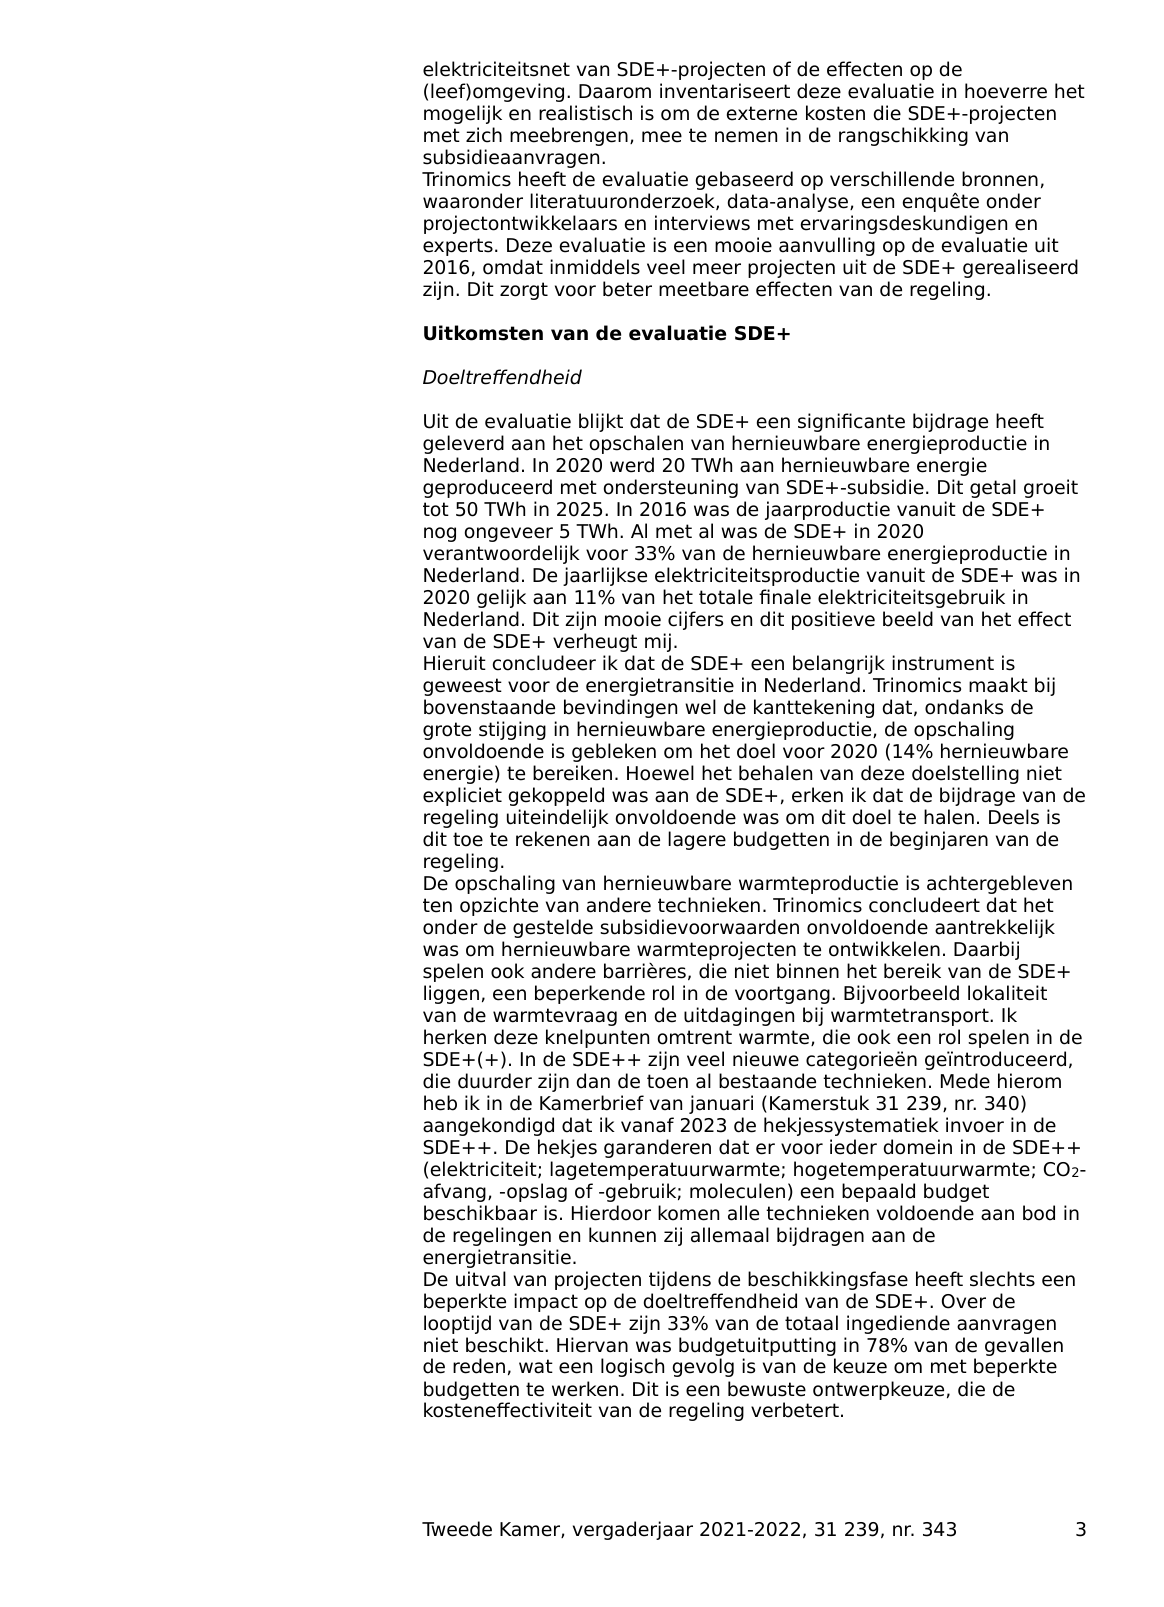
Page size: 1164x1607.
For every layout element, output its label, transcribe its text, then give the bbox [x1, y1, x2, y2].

subtitle Doeltreffendheid [422, 367, 1087, 389]
text elektriciteitsnet van SDE+-projecten of de effecten op de (leef)omgeving. Daarom inventariseert deze evaluatie in hoeverre het mogelijk en realistisch is om de externe kosten die SDE+-projecten met zich meebrengen, mee te nemen in de rangschikking van subsidieaanvragen. [422, 59, 1087, 169]
text Uit de evaluatie blijkt dat de SDE+ een significante bijdrage heeft geleverd aan het opschalen van hernieuwbare energieproductie in Nederland. In 2020 werd 20 TWh aan hernieuwbare energie geproduceerd met ondersteuning van SDE+-subsidie. Dit getal groeit tot 50 TWh in 2025. In 2016 was de jaarproductie vanuit de SDE+ nog ongeveer 5 TWh. Al met al was de SDE+ in 2020 verantwoordelijk voor 33% van de hernieuwbare energieproductie in Nederland. De jaarlijkse elektriciteitsproductie vanuit de SDE+ was in 2020 gelijk aan 11% van het totale finale elektriciteitsgebruik in Nederland. Dit zijn mooie cijfers en dit positieve beeld van het effect van de SDE+ verheugt mij. [422, 411, 1087, 653]
subtitle Uitkomsten van de evaluatie SDE+ [422, 323, 1087, 345]
text De opschaling van hernieuwbare warmteproductie is achtergebleven ten opzichte van andere technieken. Trinomics concludeert dat het onder de gestelde subsidievoorwaarden onvoldoende aantrekkelijk was om hernieuwbare warmteprojecten te ontwikkelen. Daarbij spelen ook andere barrières, die niet binnen het bereik van de SDE+ liggen, een beperkende rol in de voortgang. Bijvoorbeeld lokaliteit van de warmtevraag en de uitdagingen bij warmtetransport. Ik herken deze knelpunten omtrent warmte, die ook een rol spelen in de SDE+(+). In de SDE++ zijn veel nieuwe categorieën geïntroduceerd, die duurder zijn dan de toen al bestaande technieken. Mede hierom heb ik in de Kamerbrief van januari (Kamerstuk 31 239, nr. 340) aangekondigd dat ik vanaf 2023 de hekjessystematiek invoer in de SDE++. De hekjes garanderen dat er voor ieder domein in de SDE++ (elektriciteit; lagetemperatuurwarmte; hogetemperatuurwarmte; CO2-afvang, -opslag of -gebruik; moleculen) een bepaald budget beschikbaar is. Hierdoor komen alle technieken voldoende aan bod in de regelingen en kunnen zij allemaal bijdragen aan de energietransitie. [422, 873, 1087, 1268]
text Trinomics heeft de evaluatie gebaseerd op verschillende bronnen, waaronder literatuuronderzoek, data-analyse, een enquête onder projectontwikkelaars en interviews met ervaringsdeskundigen en experts. Deze evaluatie is een mooie aanvulling op de evaluatie uit 2016, omdat inmiddels veel meer projecten uit de SDE+ gerealiseerd zijn. Dit zorgt voor beter meetbare effecten van de regeling. [422, 169, 1087, 301]
text Hieruit concludeer ik dat de SDE+ een belangrijk instrument is geweest voor de energietransitie in Nederland. Trinomics maakt bij bovenstaande bevindingen wel de kanttekening dat, ondanks de grote stijging in hernieuwbare energieproductie, de opschaling onvoldoende is gebleken om het doel voor 2020 (14% hernieuwbare energie) te bereiken. Hoewel het behalen van deze doelstelling niet expliciet gekoppeld was aan de SDE+, erken ik dat de bijdrage van de regeling uiteindelijk onvoldoende was om dit doel te halen. Deels is dit toe te rekenen aan de lagere budgetten in de beginjaren van de regeling. [422, 653, 1087, 873]
text De uitval van projecten tijdens de beschikkingsfase heeft slechts een beperkte impact op de doeltreffendheid van de SDE+. Over de looptijd van de SDE+ zijn 33% van de totaal ingediende aanvragen niet beschikt. Hiervan was budgetuitputting in 78% van de gevallen de reden, wat een logisch gevolg is van de keuze om met beperkte budgetten te werken. Dit is een bewuste ontwerpkeuze, die de kosteneffectiviteit van de regeling verbetert. [422, 1268, 1087, 1422]
